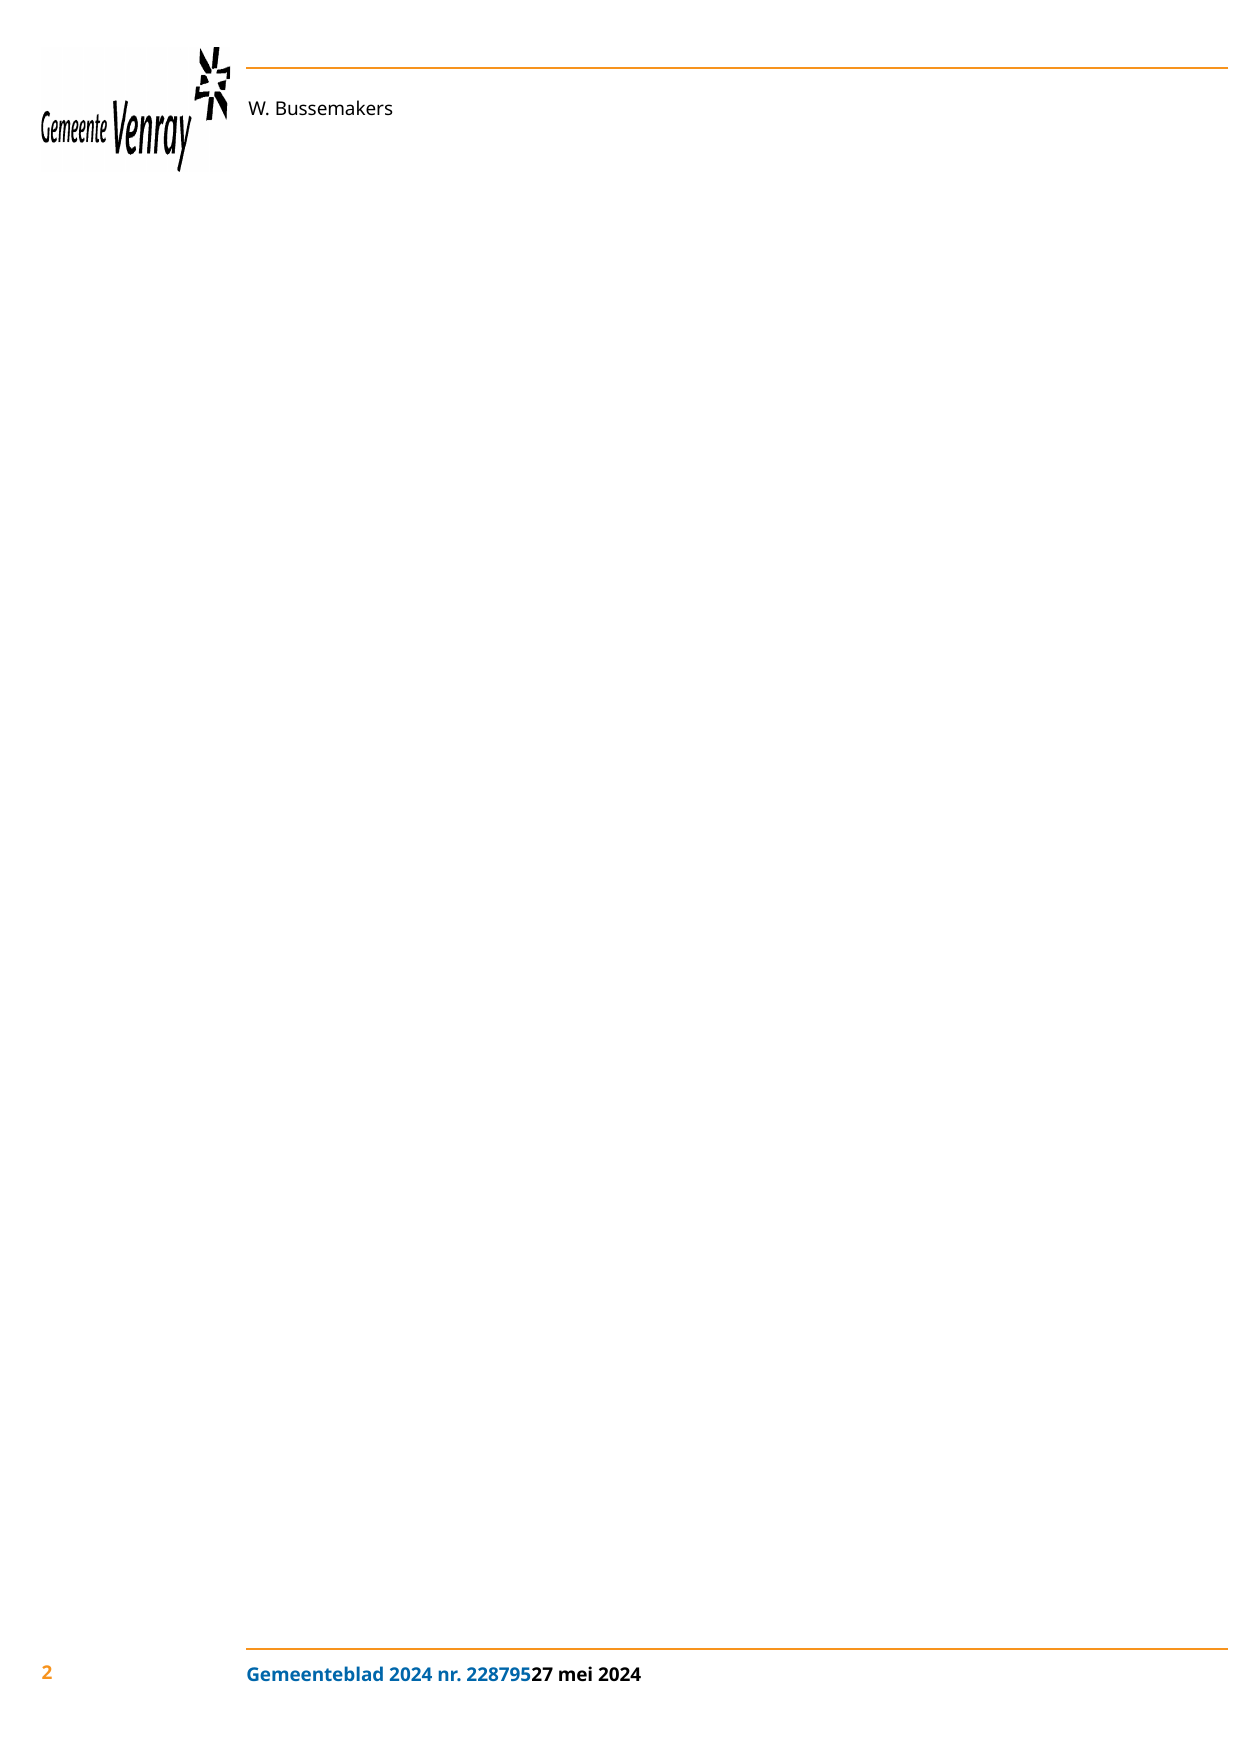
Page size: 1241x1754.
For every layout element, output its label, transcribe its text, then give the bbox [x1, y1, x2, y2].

text W. Bussemakers [248, 95, 1152, 121]
picture [41, 47, 231, 172]
